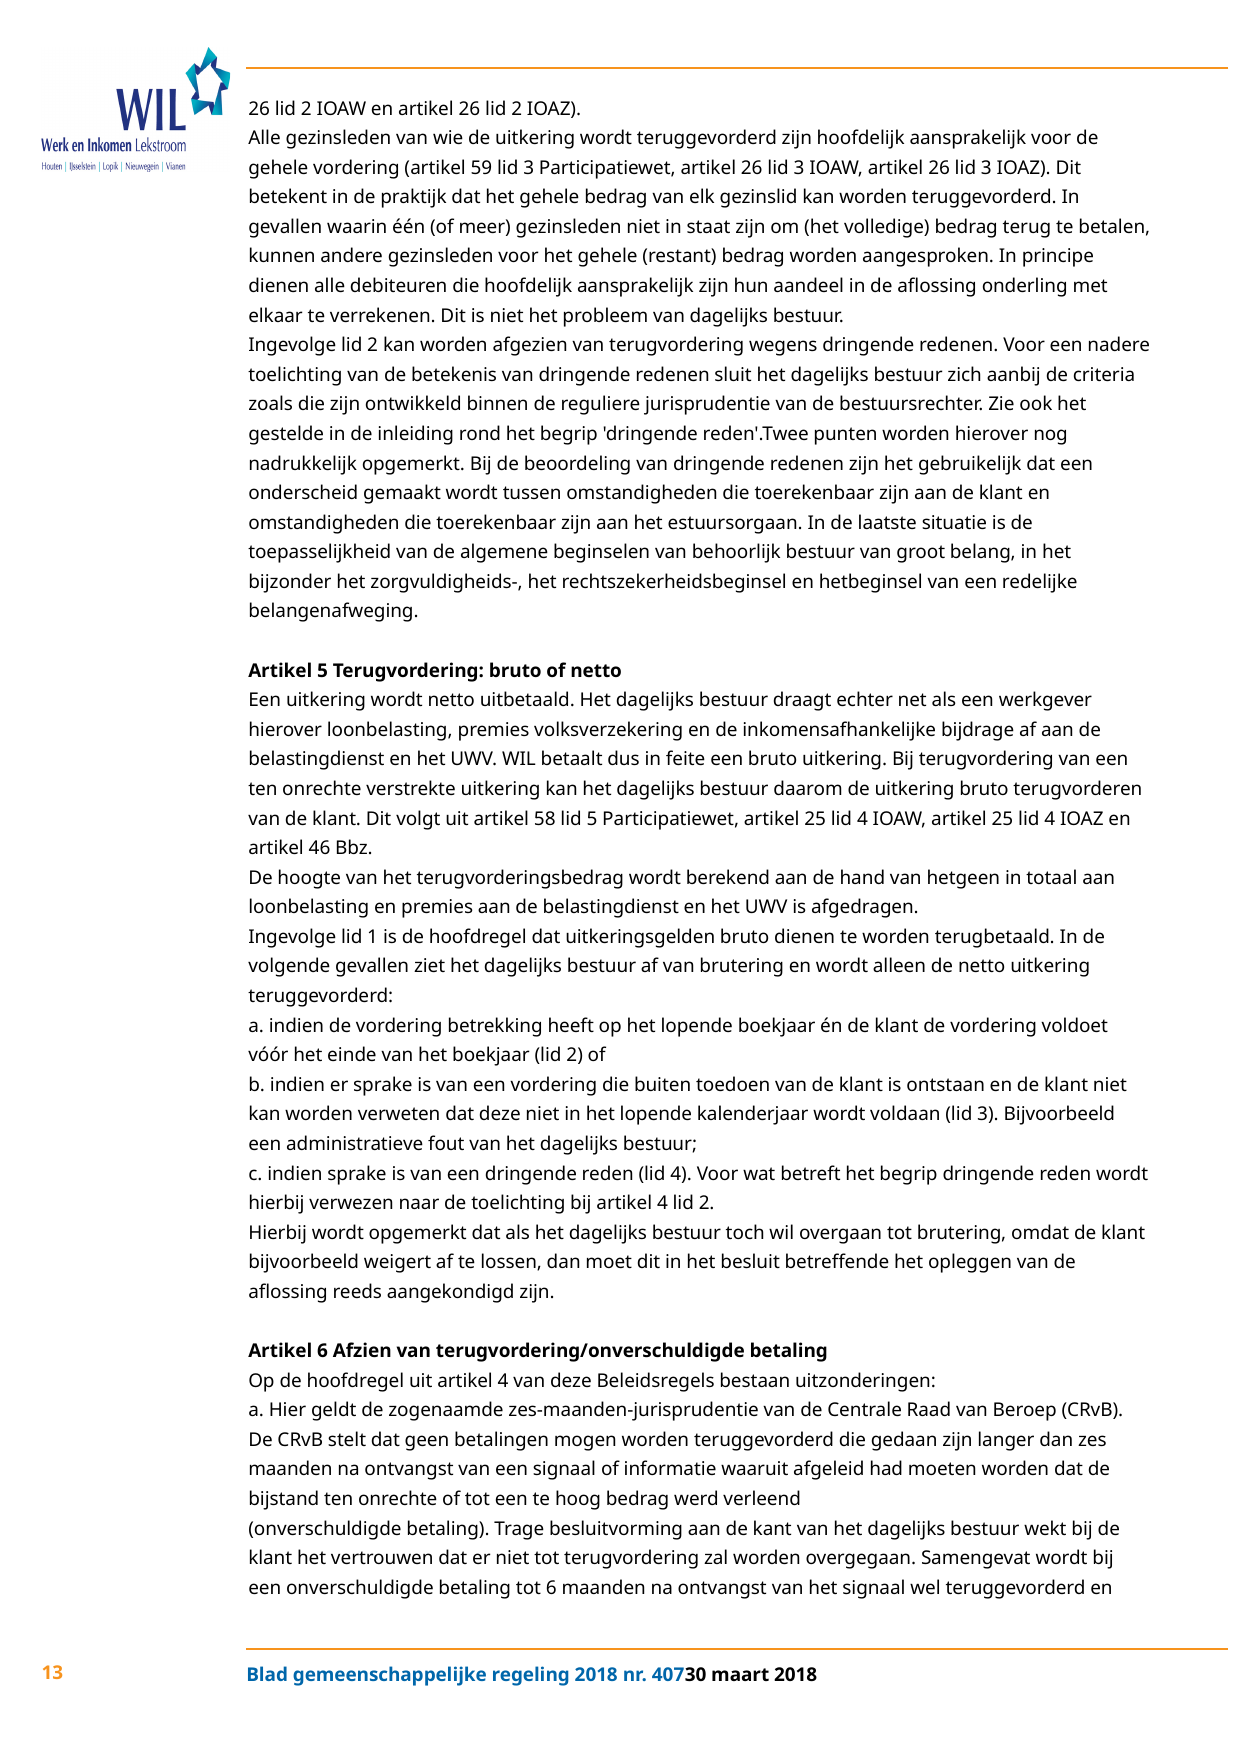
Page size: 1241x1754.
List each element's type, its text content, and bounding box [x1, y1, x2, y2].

text Artikel 6 Afzien van terugvordering/onverschuldigde betaling [248, 1337, 1152, 1363]
text Hierbij wordt opgemerkt dat als het dagelijks bestuur toch wil overgaan tot brutering, omdat de klant bijvoorbeeld weigert af te lossen, dan moet dit in het besluit betreffende het opleggen van de aflossing reeds aangekondigd zijn. [248, 1219, 1152, 1304]
text Een uitkering wordt netto uitbetaald. Het dagelijks bestuur draagt echter net als een werkgever hierover loonbelasting, premies volksverzekering en de inkomensafhankelijke bijdrage af aan de belastingdienst en het UWV. WIL betaalt dus in feite een bruto uitkering. Bij terugvordering van een ten onrechte verstrekte uitkering kan het dagelijks bestuur daarom de uitkering bruto terugvorderen van de klant. Dit volgt uit artikel 58 lid 5 Participatiewet, artikel 25 lid 4 IOAW, artikel 25 lid 4 IOAZ en artikel 46 Bbz. [248, 686, 1152, 860]
text b. indien er sprake is van een vordering die buiten toedoen van de klant is ontstaan en de klant niet kan worden verweten dat deze niet in het lopende kalenderjaar wordt voldaan (lid 3). Bijvoorbeeld een administratieve fout van het dagelijks bestuur; [248, 1071, 1152, 1156]
text a. Hier geldt de zogenaamde zes-maanden-jurisprudentie van de Centrale Raad van Beroep (CRvB). De CRvB stelt dat geen betalingen mogen worden teruggevorderd die gedaan zijn langer dan zes maanden na ontvangst van een signaal of informatie waaruit afgeleid had moeten worden dat de bijstand ten onrechte of tot een te hoog bedrag werd verleend [248, 1396, 1152, 1511]
text Ingevolge lid 2 kan worden afgezien van terugvordering wegens dringende redenen. Voor een nadere toelichting van de betekenis van dringende redenen sluit het dagelijks bestuur zich aanbij de criteria zoals die zijn ontwikkeld binnen de reguliere jurisprudentie van de bestuursrechter. Zie ook het gestelde in de inleiding rond het begrip 'dringende reden'.Twee punten worden hierover nog nadrukkelijk opgemerkt. Bij de beoordeling van dringende redenen zijn het gebruikelijk dat een onderscheid gemaakt wordt tussen omstandigheden die toerekenbaar zijn aan de klant en omstandigheden die toerekenbaar zijn aan het estuursorgaan. In de laatste situatie is de toepasselijkheid van de algemene beginselen van behoorlijk bestuur van groot belang, in het bijzonder het zorgvuldigheids-, het rechtszekerheidsbeginsel en hetbeginsel van een redelijke belangenafweging. [248, 331, 1152, 623]
text Ingevolge lid 1 is de hoofdregel dat uitkeringsgelden bruto dienen te worden terugbetaald. In de volgende gevallen ziet het dagelijks bestuur af van brutering en wordt alleen de netto uitkering teruggevorderd: [248, 923, 1152, 1008]
text c. indien sprake is van een dringende reden (lid 4). Voor wat betreft het begrip dringende reden wordt hierbij verwezen naar de toelichting bij artikel 4 lid 2. [248, 1160, 1152, 1215]
text Artikel 5 Terugvordering: bruto of netto [248, 657, 1152, 683]
picture [41, 47, 231, 172]
text (onverschuldigde betaling). Trage besluitvorming aan de kant van het dagelijks bestuur wekt bij de klant het vertrouwen dat er niet tot terugvordering zal worden overgegaan. Samengevat wordt bij een onverschuldigde betaling tot 6 maanden na ontvangst van het signaal wel teruggevorderd en [248, 1515, 1152, 1600]
text Op de hoofdregel uit artikel 4 van deze Beleidsregels bestaan uitzonderingen: [248, 1367, 1152, 1393]
text De hoogte van het terugvorderingsbedrag wordt berekend aan de hand van hetgeen in totaal aan loonbelasting en premies aan de belastingdienst en het UWV is afgedragen. [248, 864, 1152, 919]
text Alle gezinsleden van wie de uitkering wordt teruggevorderd zijn hoofdelijk aansprakelijk voor de gehele vordering (artikel 59 lid 3 Participatiewet, artikel 26 lid 3 IOAW, artikel 26 lid 3 IOAZ). Dit betekent in de praktijk dat het gehele bedrag van elk gezinslid kan worden teruggevorderd. In gevallen waarin één (of meer) gezinsleden niet in staat zijn om (het volledige) bedrag terug te betalen, kunnen andere gezinsleden voor het gehele (restant) bedrag worden aangesproken. In principe dienen alle debiteuren die hoofdelijk aansprakelijk zijn hun aandeel in de aflossing onderling met elkaar te verrekenen. Dit is niet het probleem van dagelijks bestuur. [248, 124, 1152, 328]
text 26 lid 2 IOAW en artikel 26 lid 2 IOAZ). [248, 95, 1152, 121]
text a. indien de vordering betrekking heeft op het lopende boekjaar én de klant de vordering voldoet vóór het einde van het boekjaar (lid 2) of [248, 1012, 1152, 1067]
